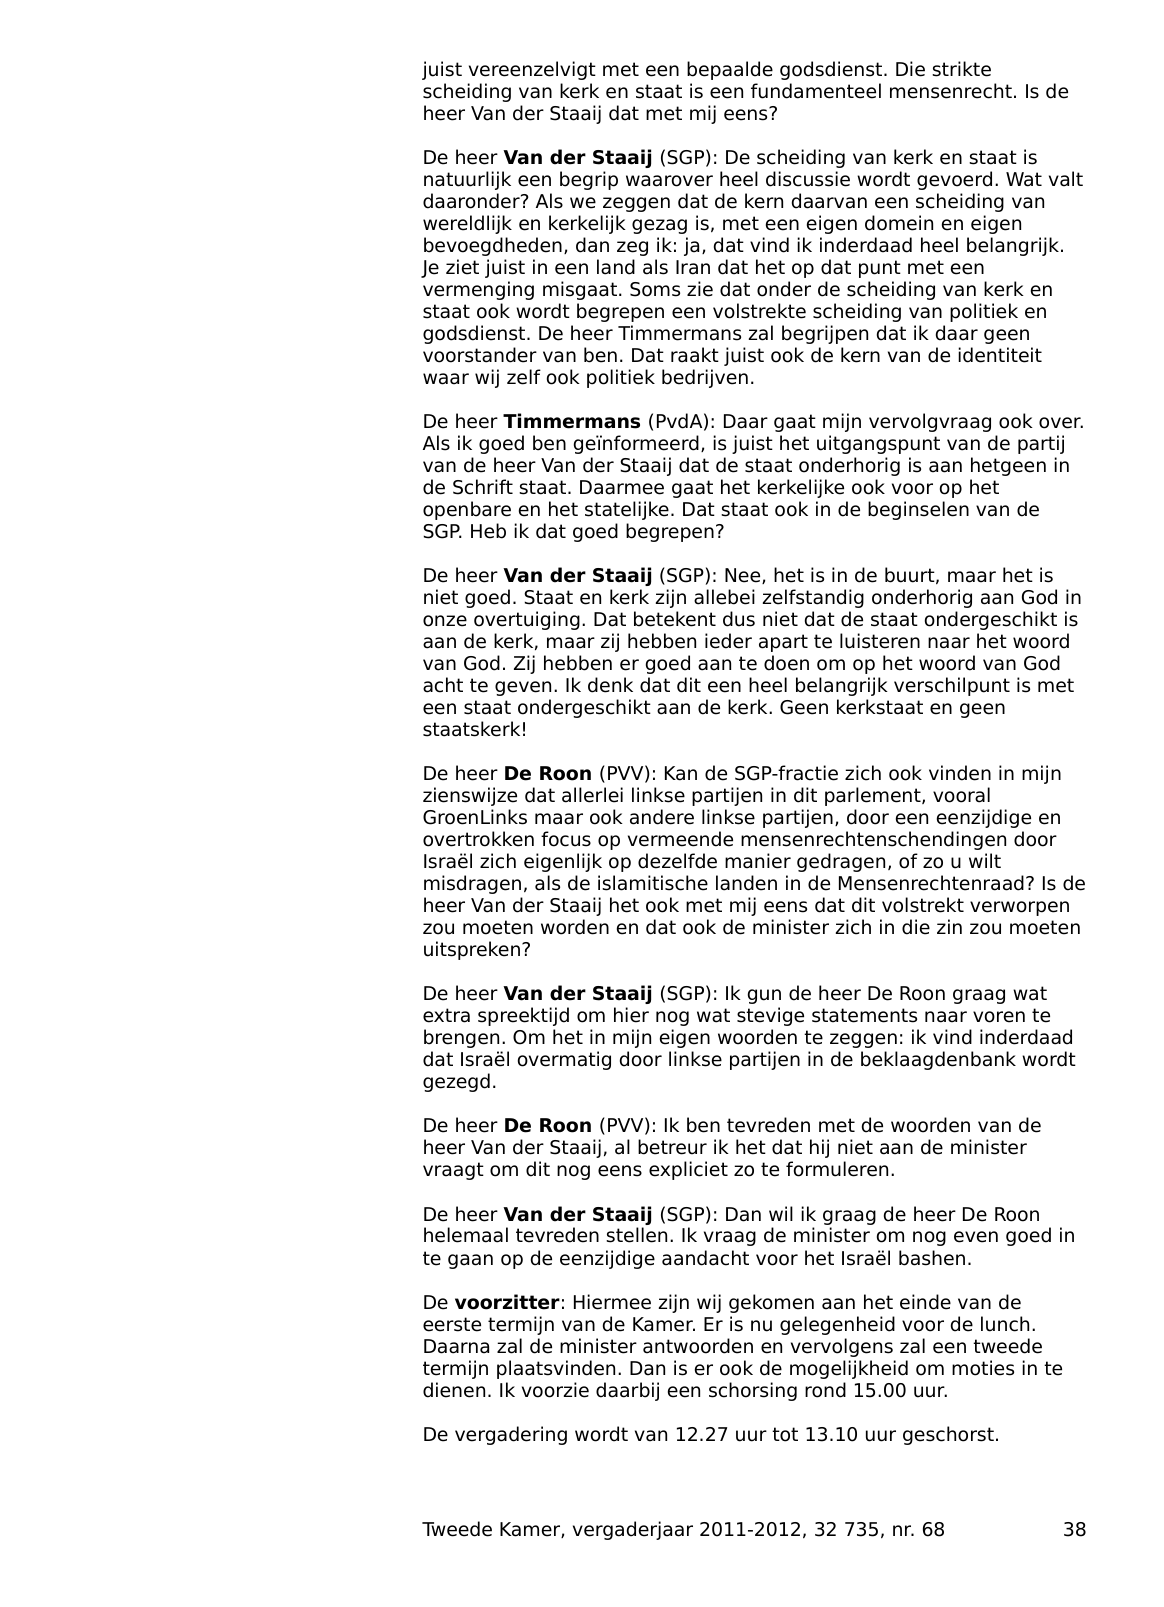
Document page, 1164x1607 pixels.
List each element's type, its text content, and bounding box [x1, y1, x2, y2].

text De voorzitter: Hiermee zijn wij gekomen aan het einde van de eerste termijn van de Kamer. Er is nu gelegenheid voor de lunch. Daarna zal de minister antwoorden en vervolgens zal een tweede termijn plaatsvinden. Dan is er ook de mogelijkheid om moties in te dienen. Ik voorzie daarbij een schorsing rond 15.00 uur. [422, 1292, 1087, 1401]
text De heer De Roon (PVV): Kan de SGP-fractie zich ook vinden in mijn zienswijze dat allerlei linkse partijen in dit parlement, vooral GroenLinks maar ook andere linkse partijen, door een eenzijdige en overtrokken focus op vermeende mensenrechtenschendingen door Israël zich eigenlijk op dezelfde manier gedragen, of zo u wilt misdragen, als de islamitische landen in de Mensenrechtenraad? Is de heer Van der Staaij het ook met mij eens dat dit volstrekt verworpen zou moeten worden en dat ook de minister zich in die zin zou moeten uitspreken? [422, 763, 1087, 961]
text De heer Van der Staaij (SGP): Nee, het is in de buurt, maar het is niet goed. Staat en kerk zijn allebei zelfstandig onderhorig aan God in onze overtuiging. Dat betekent dus niet dat de staat ondergeschikt is aan de kerk, maar zij hebben ieder apart te luisteren naar het woord van God. Zij hebben er goed aan te doen om op het woord van God acht te geven. Ik denk dat dit een heel belangrijk verschilpunt is met een staat ondergeschikt aan de kerk. Geen kerkstaat en geen staatskerk! [422, 565, 1087, 741]
text juist vereenzelvigt met een bepaalde godsdienst. Die strikte scheiding van kerk en staat is een fundamenteel mensenrecht. Is de heer Van der Staaij dat met mij eens? [422, 59, 1087, 125]
text De vergadering wordt van 12.27 uur tot 13.10 uur geschorst. [422, 1424, 1087, 1446]
text De heer De Roon (PVV): Ik ben tevreden met de woorden van de heer Van der Staaij, al betreur ik het dat hij niet aan de minister vraagt om dit nog eens expliciet zo te formuleren. [422, 1115, 1087, 1181]
text De heer Van der Staaij (SGP): De scheiding van kerk en staat is natuurlijk een begrip waarover heel discussie wordt gevoerd. Wat valt daaronder? Als we zeggen dat de kern daarvan een scheiding van wereldlijk en kerkelijk gezag is, met een eigen domein en eigen bevoegdheden, dan zeg ik: ja, dat vind ik inderdaad heel belangrijk. Je ziet juist in een land als Iran dat het op dat punt met een vermenging misgaat. Soms zie dat onder de scheiding van kerk en staat ook wordt begrepen een volstrekte scheiding van politiek en godsdienst. De heer Timmermans zal begrijpen dat ik daar geen voorstander van ben. Dat raakt juist ook de kern van de identiteit waar wij zelf ook politiek bedrijven. [422, 147, 1087, 389]
text De heer Van der Staaij (SGP): Ik gun de heer De Roon graag wat extra spreektijd om hier nog wat stevige statements naar voren te brengen. Om het in mijn eigen woorden te zeggen: ik vind inderdaad dat Israël overmatig door linkse partijen in de beklaagdenbank wordt gezegd. [422, 983, 1087, 1093]
text De heer Timmermans (PvdA): Daar gaat mijn vervolgvraag ook over. Als ik goed ben geïnformeerd, is juist het uitgangspunt van de partij van de heer Van der Staaij dat de staat onderhorig is aan hetgeen in de Schrift staat. Daarmee gaat het kerkelijke ook voor op het openbare en het statelijke. Dat staat ook in de beginselen van de SGP. Heb ik dat goed begrepen? [422, 411, 1087, 543]
text De heer Van der Staaij (SGP): Dan wil ik graag de heer De Roon helemaal tevreden stellen. Ik vraag de minister om nog even goed in te gaan op de eenzijdige aandacht voor het Israël bashen. [422, 1203, 1087, 1269]
